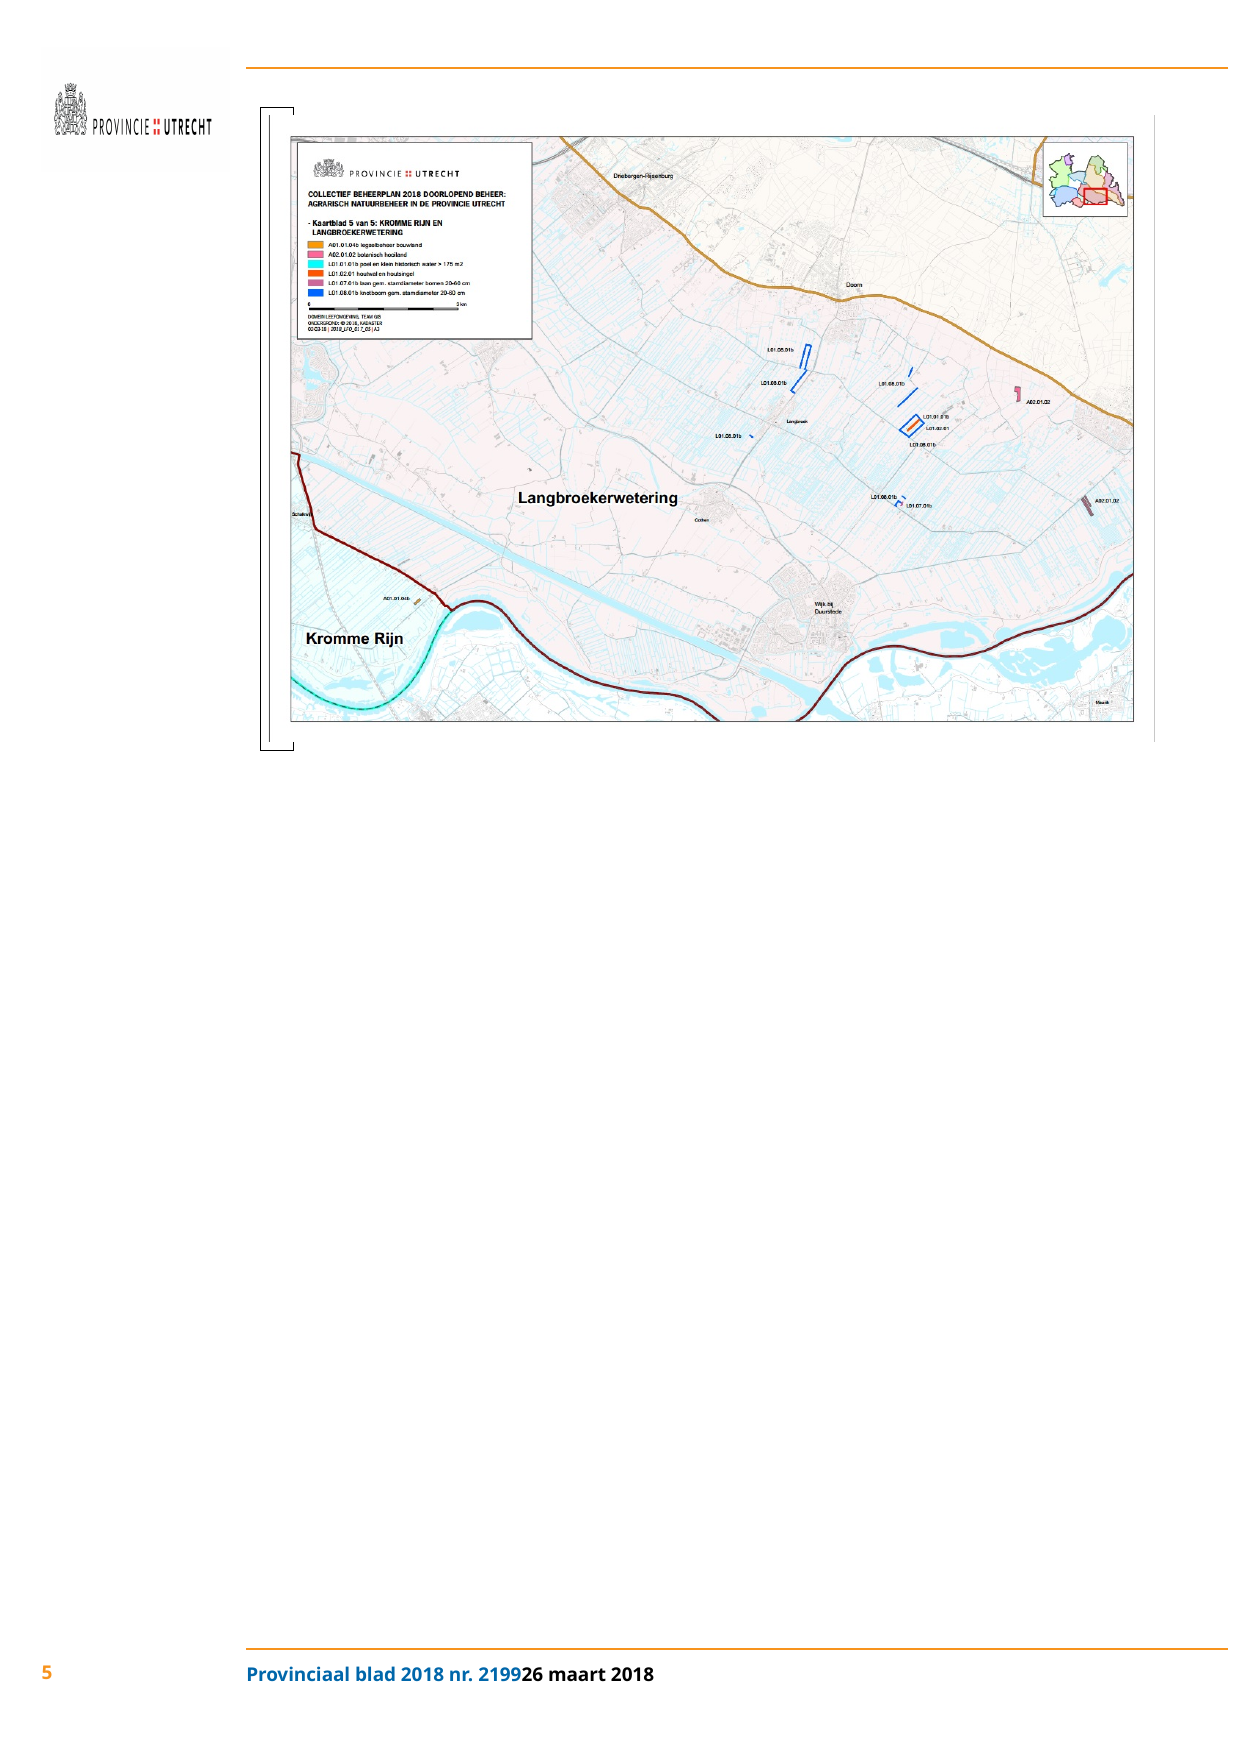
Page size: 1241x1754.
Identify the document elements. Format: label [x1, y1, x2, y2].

picture [41, 47, 231, 172]
picture [268, 115, 1155, 742]
